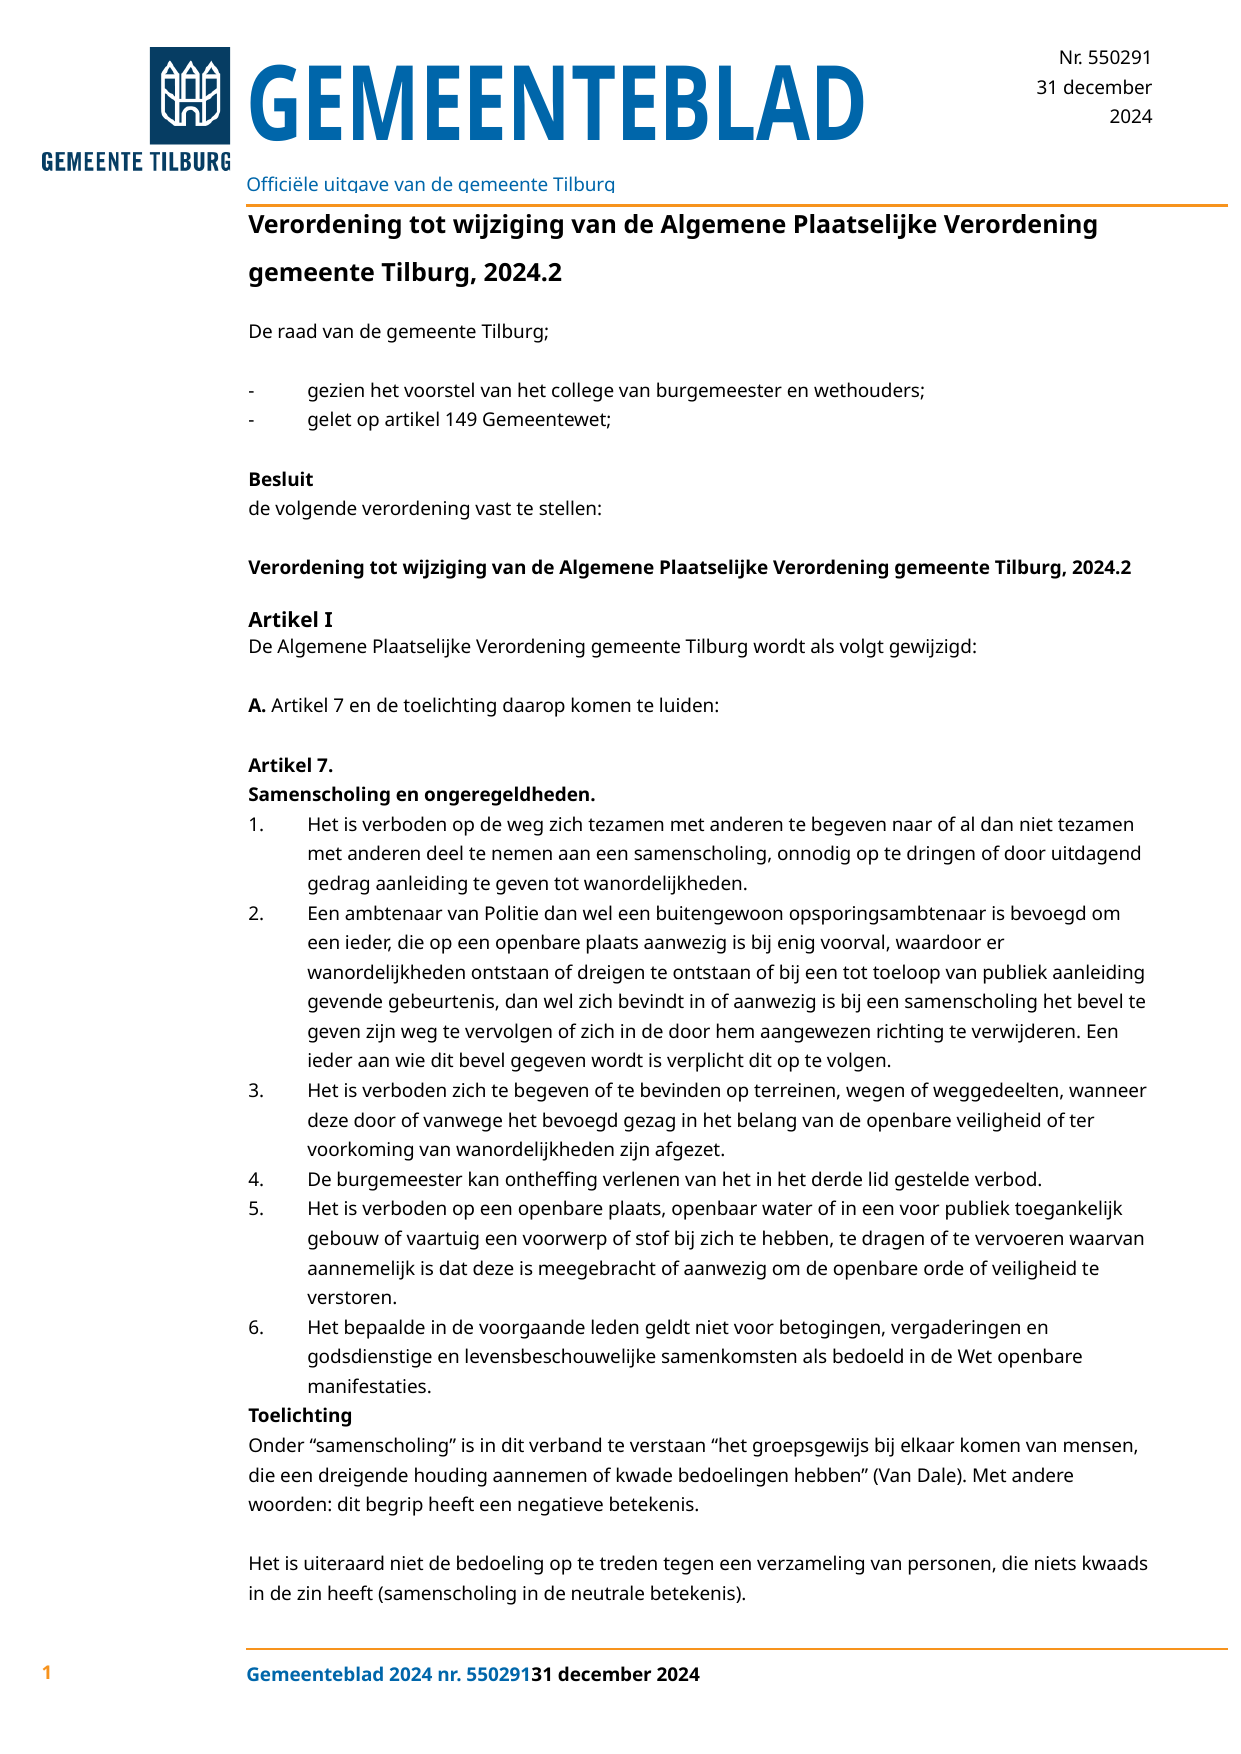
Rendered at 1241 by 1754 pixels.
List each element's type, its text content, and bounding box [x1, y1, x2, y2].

list Een ambtenaar van Politie dan wel een buitengewoon opsporingsambtenaar is bevoegd om een ieder, die op een openbare plaats aanwezig is bij enig voorval, waardoor er wanordelijkheden ontstaan of dreigen te ontstaan of bij een tot toeloop van publiek aanleiding gevende gebeurtenis, dan wel zich bevindt in of aanwezig is bij een samenscholing het bevel te geven zijn weg te vervolgen of zich in de door hem aangewezen richting te verwijderen. Een ieder aan wie dit bevel gegeven wordt is verplicht dit op te volgen. [248, 900, 1152, 1073]
text Het is uiteraard niet de bedoeling op te treden tegen een verzameling van personen, die niets kwaads in de zin heeft (samenscholing in de neutrale betekenis). [248, 1551, 1152, 1606]
list Het bepaalde in de voorgaande leden geldt niet voor betogingen, vergaderingen en godsdienstige en levensbeschouwelijke samenkomsten als bedoeld in de Wet openbare manifestaties. [248, 1314, 1152, 1399]
text A. Artikel 7 en de toelichting daarop komen te luiden: [248, 693, 1152, 718]
text Onder “samenscholing” is in dit verband te verstaan “het groepsgewijs bij elkaar komen van mensen, die een dreigende houding aannemen of kwade bedoelingen hebben” (Van Dale). Met andere woorden: dit begrip heeft een negatieve betekenis. [248, 1432, 1152, 1517]
text Artikel I [248, 605, 1152, 633]
text Verordening tot wijziging van de Algemene Plaatselijke Verordening gemeente Tilburg, 2024.2 [248, 207, 1152, 288]
list gelet op artikel 149 Gemeentewet; [248, 407, 1152, 432]
list Het is verboden zich te begeven of te bevinden op terreinen, wegen of weggedeelten, wanneer deze door of vanwege het bevoegd gezag in het belang van de openbare veiligheid of ter voorkoming van wanordelijkheden zijn afgezet. [248, 1077, 1152, 1162]
text Samenscholing en ongeregeldheden. [248, 781, 1152, 807]
text Artikel 7. [248, 752, 1152, 777]
list Het is verboden op een openbare plaats, openbaar water of in een voor publiek toegankelijk gebouw of vaartuig een voorwerp of stof bij zich te hebben, te dragen of te vervoeren waarvan aannemelijk is dat deze is meegebracht of aanwezig om de openbare orde of veiligheid te verstoren. [248, 1196, 1152, 1310]
picture [41, 47, 231, 172]
list gezien het voorstel van het college van burgemeester en wethouders; [248, 377, 1152, 403]
text Toelichting [248, 1403, 1152, 1428]
text De Algemene Plaatselijke Verordening gemeente Tilburg wordt als volgt gewijzigd: [248, 633, 1152, 659]
text Besluit [248, 466, 1152, 492]
text de volgende verordening vast te stellen: [248, 495, 1152, 521]
text Verordening tot wijziging van de Algemene Plaatselijke Verordening gemeente Tilburg, 2024.2 [248, 554, 1152, 580]
text De raad van de gemeente Tilburg; [248, 318, 1152, 344]
list Het is verboden op de weg zich tezamen met anderen te begeven naar of al dan niet tezamen met anderen deel te nemen aan een samenscholing, onnodig op te dringen of door uitdagend gedrag aanleiding te geven tot wanordelijkheden. [248, 811, 1152, 896]
list De burgemeester kan ontheffing verlenen van het in het derde lid gestelde verbod. [248, 1166, 1152, 1192]
